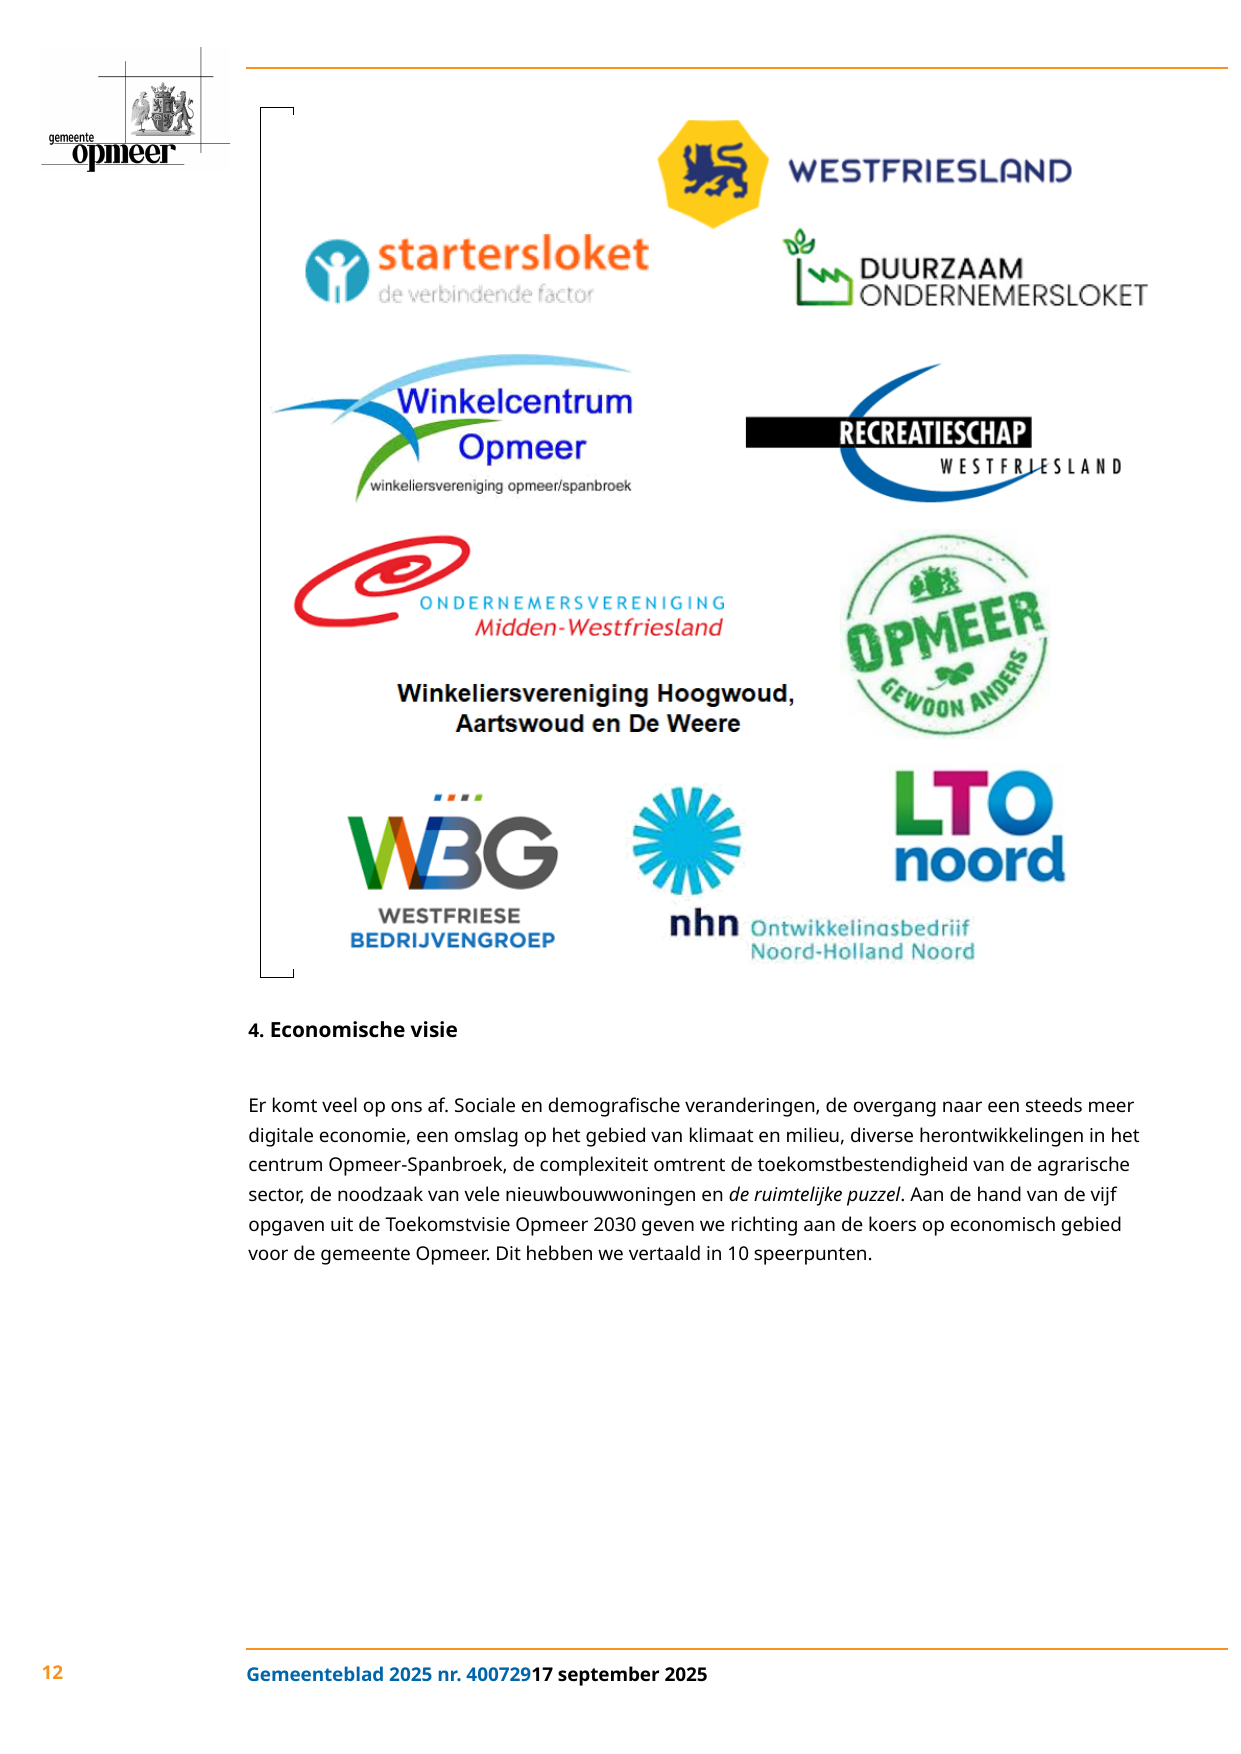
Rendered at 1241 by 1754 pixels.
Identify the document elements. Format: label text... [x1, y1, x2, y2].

picture [41, 47, 231, 172]
text 4. Economische visie [248, 1015, 1152, 1043]
picture [268, 115, 1155, 969]
text Er komt veel op ons af. Sociale en demografische veranderingen, de overgang naar een steeds meer digitale economie, een omslag op het gebied van klimaat en milieu, diverse herontwikkelingen in het centrum Opmeer-Spanbroek, de complexiteit omtrent de toekomstbestendigheid van de agrarische sector, de noodzaak van vele nieuwbouwwoningen en de ruimtelijke puzzel. Aan de hand van de vijf opgaven uit de Toekomstvisie Opmeer 2030 geven we richting aan de koers op economisch gebied voor de gemeente Opmeer. Dit hebben we vertaald in 10 speerpunten. [248, 1092, 1152, 1266]
